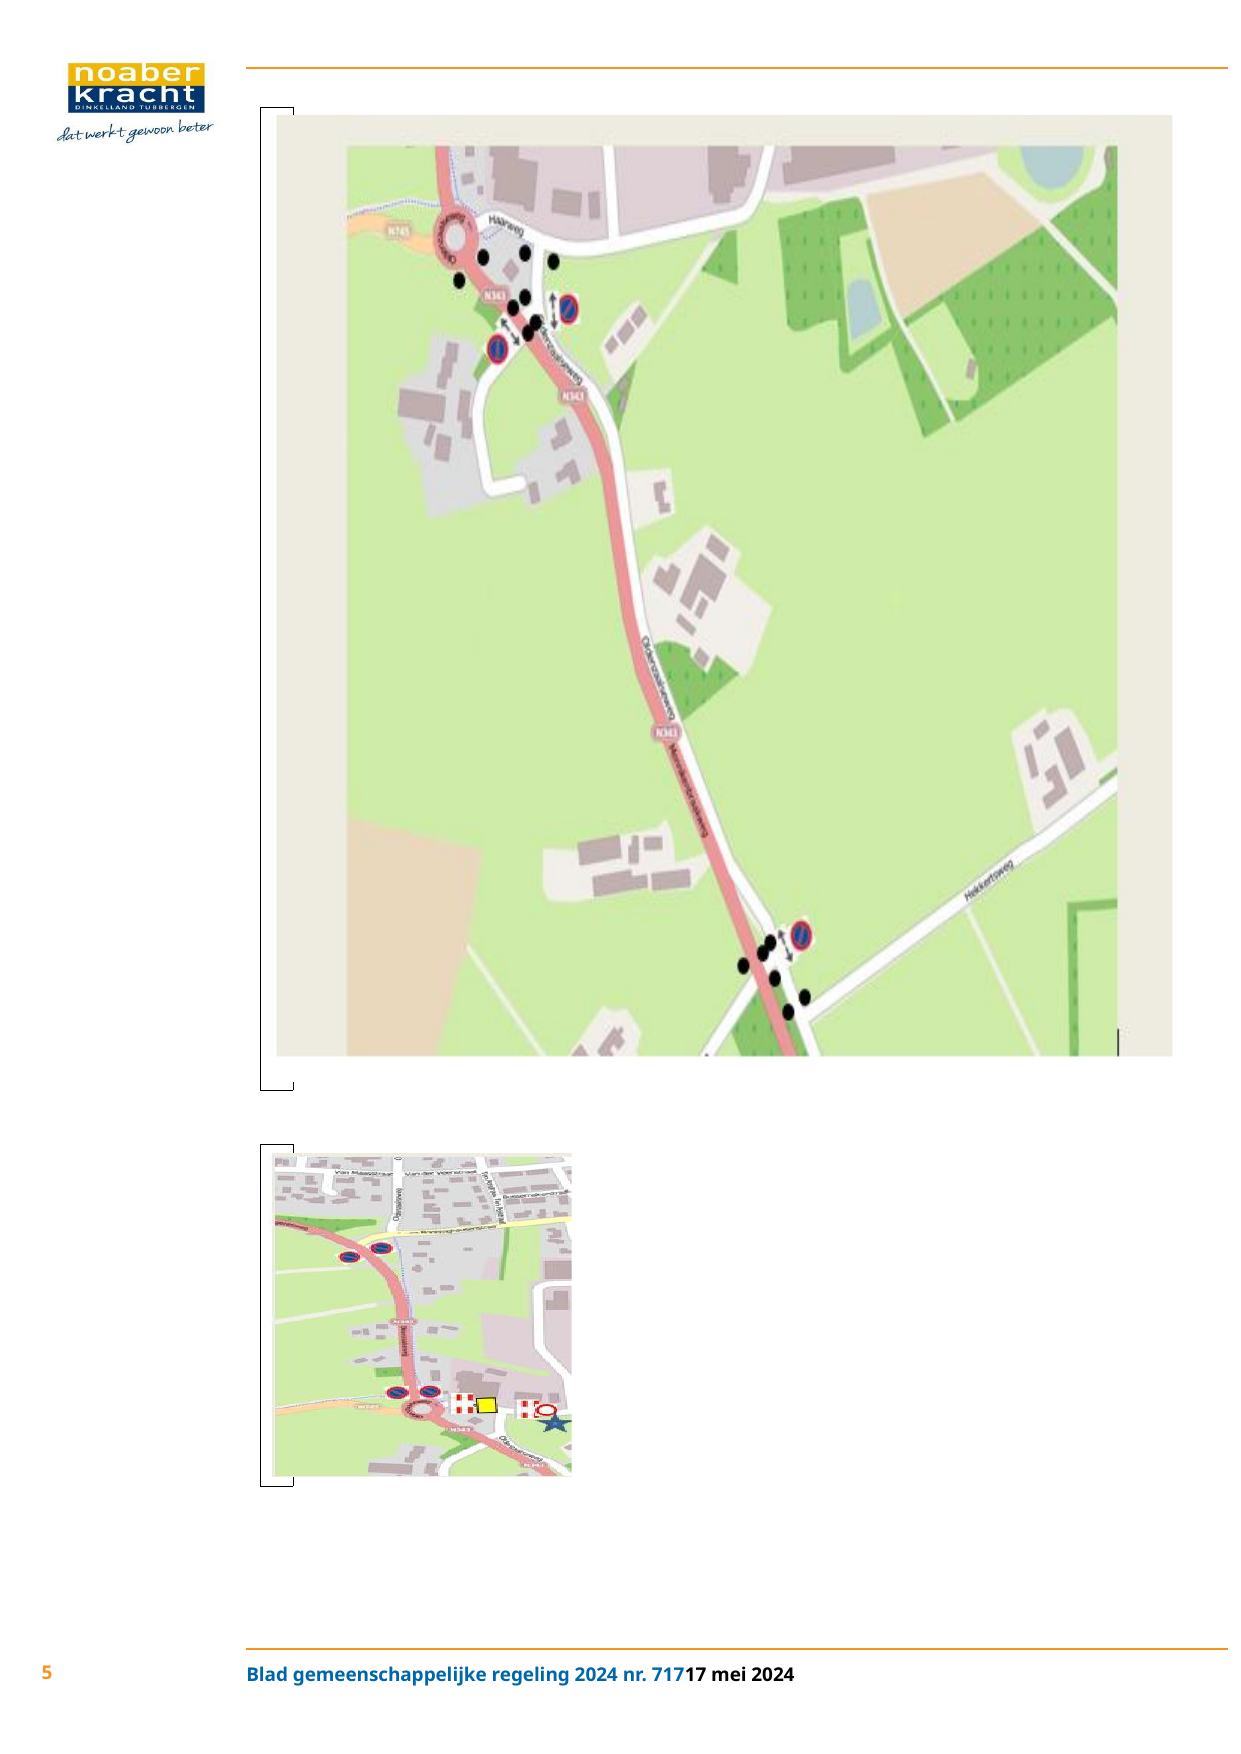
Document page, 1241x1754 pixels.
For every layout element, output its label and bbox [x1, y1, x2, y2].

picture [268, 1153, 572, 1477]
picture [41, 47, 231, 172]
picture [268, 115, 1173, 1082]
